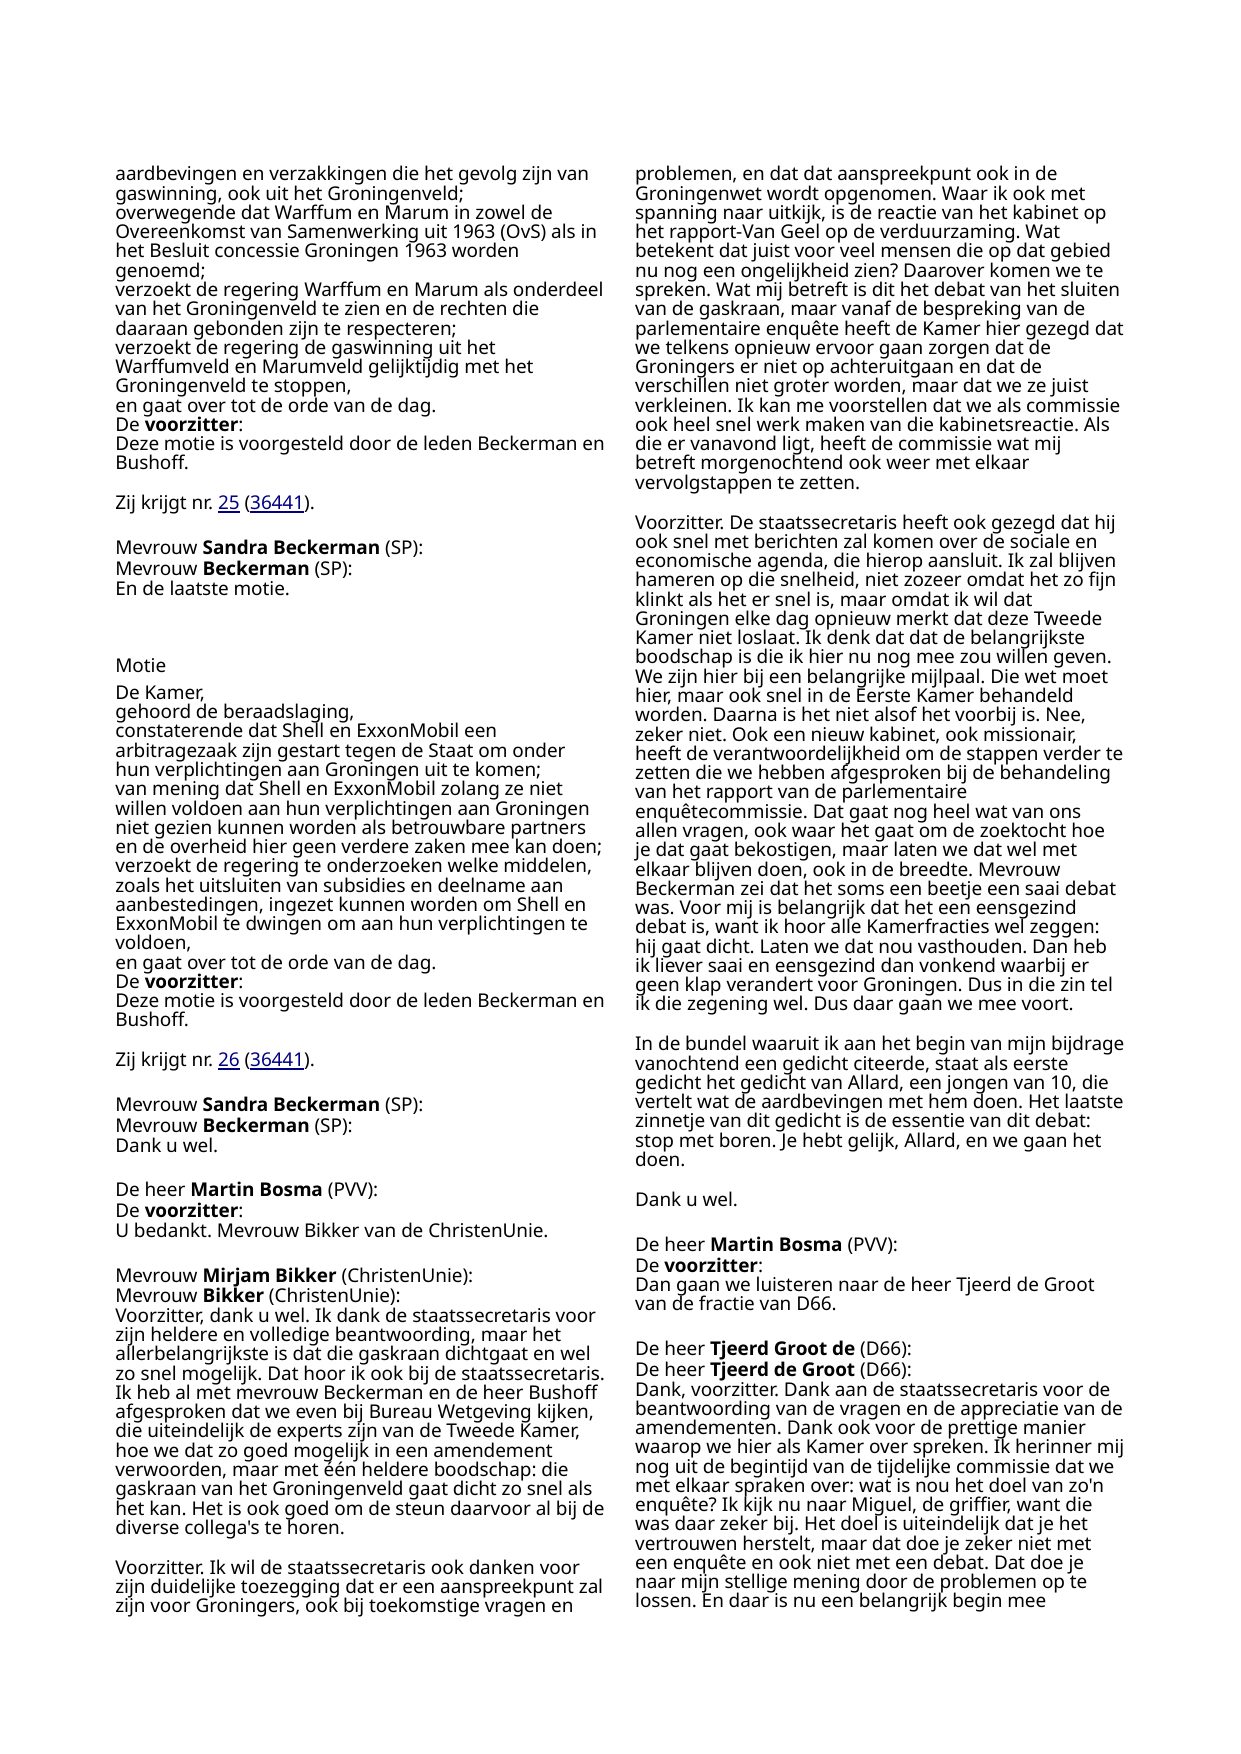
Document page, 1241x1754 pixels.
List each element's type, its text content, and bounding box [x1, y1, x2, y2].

text verzoekt de regering Warffum en Marum als onderdeel van het Groningenveld te zien en de rechten die daaraan gebonden zijn te respecteren; [115, 281, 605, 339]
text De heer Tjeerd Groot de (D66): [635, 1336, 1125, 1361]
text Voorzitter. Ik wil de staatssecretaris ook danken voor zijn duidelijke toezegging dat er een aanspreekpunt zal zijn voor Groningers, ook bij toekomstige vragen en [115, 1559, 605, 1617]
text De voorzitter: [635, 1257, 1125, 1276]
text van mening dat Shell en ExxonMobil zolang ze niet willen voldoen aan hun verplichtingen aan Groningen niet gezien kunnen worden als betrouwbare partners en de overheid hier geen verdere zaken mee kan doen; [115, 780, 605, 857]
text aardbevingen en verzakkingen die het gevolg zijn van gaswinning, ook uit het Groningenveld; [115, 165, 605, 204]
text De Kamer, [115, 684, 605, 703]
text en gaat over tot de orde van de dag. [115, 397, 605, 416]
text Dan gaan we luisteren naar de heer Tjeerd de Groot van de fractie van D66. [635, 1276, 1125, 1315]
text overwegende dat Warffum en Marum in zowel de Overeenkomst van Samenwerking uit 1963 (OvS) als in het Besluit concessie Groningen 1963 worden genoemd; [115, 204, 605, 281]
text constaterende dat Shell en ExxonMobil een arbitragezaak zijn gestart tegen de Staat om onder hun verplichtingen aan Groningen uit te komen; [115, 722, 605, 780]
text Zij krijgt nr. 26 (36441). [115, 1051, 605, 1071]
text In de bundel waaruit ik aan het begin van mijn bijdrage vanochtend een gedicht citeerde, staat als eerste gedicht het gedicht van Allard, een jongen van 10, die vertelt wat de aardbevingen met hem doen. Het laatste zinnetje van dit gedicht is de essentie van dit debat: stop met boren. Je hebt gelijk, Allard, en we gaan het doen. [635, 1035, 1125, 1170]
text Dank u wel. [115, 1137, 605, 1156]
text De heer Martin Bosma (PVV): [635, 1231, 1125, 1257]
text problemen, en dat dat aanspreekpunt ook in de Groningenwet wordt opgenomen. Waar ik ook met spanning naar uitkijk, is de reactie van het kabinet op het rapport-Van Geel op de verduurzaming. Wat betekent dat juist voor veel mensen die op dat gebied nu nog een ongelijkheid zien? Daarover komen we te spreken. Wat mij betreft is dit het debat van het sluiten van de gaskraan, maar vanaf de bespreking van de parlementaire enquête heeft de Kamer hier gezegd dat we telkens opnieuw ervoor gaan zorgen dat de Groningers er niet op achteruitgaan en dat de verschillen niet groter worden, maar dat we ze juist verkleinen. Ik kan me voorstellen dat we als commissie ook heel snel werk maken van die kabinetsreactie. Als die er vanavond ligt, heeft de commissie wat mij betreft morgenochtend ook weer met elkaar vervolgstappen te zetten. [635, 165, 1125, 493]
text Mevrouw Sandra Beckerman (SP): [115, 534, 605, 560]
text en gaat over tot de orde van de dag. [115, 954, 605, 973]
text verzoekt de regering te onderzoeken welke middelen, zoals het uitsluiten van subsidies en deelname aan aanbestedingen, ingezet kunnen worden om Shell en ExxonMobil te dwingen om aan hun verplichtingen te voldoen, [115, 857, 605, 954]
text En de laatste motie. [115, 579, 605, 599]
text Motie [115, 652, 605, 678]
text De voorzitter: [115, 973, 605, 992]
text gehoord de beraadslaging, [115, 703, 605, 722]
text Zij krijgt nr. 25 (36441). [115, 494, 605, 514]
text Voorzitter, dank u wel. Ik dank de staatssecretaris voor zijn heldere en volledige beantwoording, maar het allerbelangrijkste is dat die gaskraan dichtgaat en wel zo snel mogelijk. Dat hoor ik ook bij de staatssecretaris. Ik heb al met mevrouw Beckerman en de heer Bushoff afgesproken dat we even bij Bureau Wetgeving kijken, die uiteindelijk de experts zijn van de Tweede Kamer, hoe we dat zo goed mogelijk in een amendement verwoorden, maar met één heldere boodschap: die gaskraan van het Groningenveld gaat dicht zo snel als het kan. Het is ook goed om de steun daarvoor al bij de diverse collega's te horen. [115, 1307, 605, 1538]
text Dank, voorzitter. Dank aan de staatssecretaris voor de beantwoording van de vragen en de appreciatie van de amendementen. Dank ook voor de prettige manier waarop we hier als Kamer over spreken. Ik herinner mij nog uit de begintijd van de tijdelijke commissie dat we met elkaar spraken over: wat is nou het doel van zo'n enquête? Ik kijk nu naar Miguel, de griffier, want die was daar zeker bij. Het doel is uiteindelijk dat je het vertrouwen herstelt, maar dat doe je zeker niet met een enquête en ook niet met een debat. Dat doe je naar mijn stellige mening door de problemen op te lossen. En daar is nu een belangrijk begin mee [635, 1381, 1125, 1612]
text De heer Martin Bosma (PVV): [115, 1177, 605, 1202]
text Deze motie is voorgesteld door de leden Beckerman en Bushoff. [115, 435, 605, 474]
text verzoekt de regering de gaswinning uit het Warffumveld en Marumveld gelijktijdig met het Groningenveld te stoppen, [115, 339, 605, 397]
text Mevrouw Mirjam Bikker (ChristenUnie): [115, 1262, 605, 1287]
text De voorzitter: [115, 416, 605, 435]
text U bedankt. Mevrouw Bikker van de ChristenUnie. [115, 1222, 605, 1241]
text Mevrouw Beckerman (SP): [115, 560, 605, 579]
text Mevrouw Beckerman (SP): [115, 1117, 605, 1137]
text Mevrouw Sandra Beckerman (SP): [115, 1092, 605, 1117]
text De heer Tjeerd de Groot (D66): [635, 1361, 1125, 1381]
text De voorzitter: [115, 1202, 605, 1222]
text Deze motie is voorgesteld door de leden Beckerman en Bushoff. [115, 992, 605, 1031]
text Voorzitter. De staatssecretaris heeft ook gezegd dat hij ook snel met berichten zal komen over de sociale en economische agenda, die hierop aansluit. Ik zal blijven hameren op die snelheid, niet zozeer omdat het zo fijn klinkt als het er snel is, maar omdat ik wil dat Groningen elke dag opnieuw merkt dat deze Tweede Kamer niet loslaat. Ik denk dat dat de belangrijkste boodschap is die ik hier nu nog mee zou willen geven. We zijn hier bij een belangrijke mijlpaal. Die wet moet hier, maar ook snel in de Eerste Kamer behandeld worden. Daarna is het niet alsof het voorbij is. Nee, zeker niet. Ook een nieuw kabinet, ook missionair, heeft de verantwoordelijkheid om de stappen verder te zetten die we hebben afgesproken bij de behandeling van het rapport van de parlementaire enquêtecommissie. Dat gaat nog heel wat van ons allen vragen, ook waar het gaat om de zoektocht hoe je dat gaat bekostigen, maar laten we dat wel met elkaar blijven doen, ook in de breedte. Mevrouw Beckerman zei dat het soms een beetje een saai debat was. Voor mij is belangrijk dat het een eensgezind debat is, want ik hoor alle Kamerfracties wel zeggen: hij gaat dicht. Laten we dat nou vasthouden. Dan heb ik liever saai en eensgezind dan vonkend waarbij er geen klap verandert voor Groningen. Dus in die zin tel ik die zegening wel. Dus daar gaan we mee voort. [635, 514, 1125, 1015]
text Mevrouw Bikker (ChristenUnie): [115, 1287, 605, 1307]
text Dank u wel. [635, 1191, 1125, 1210]
